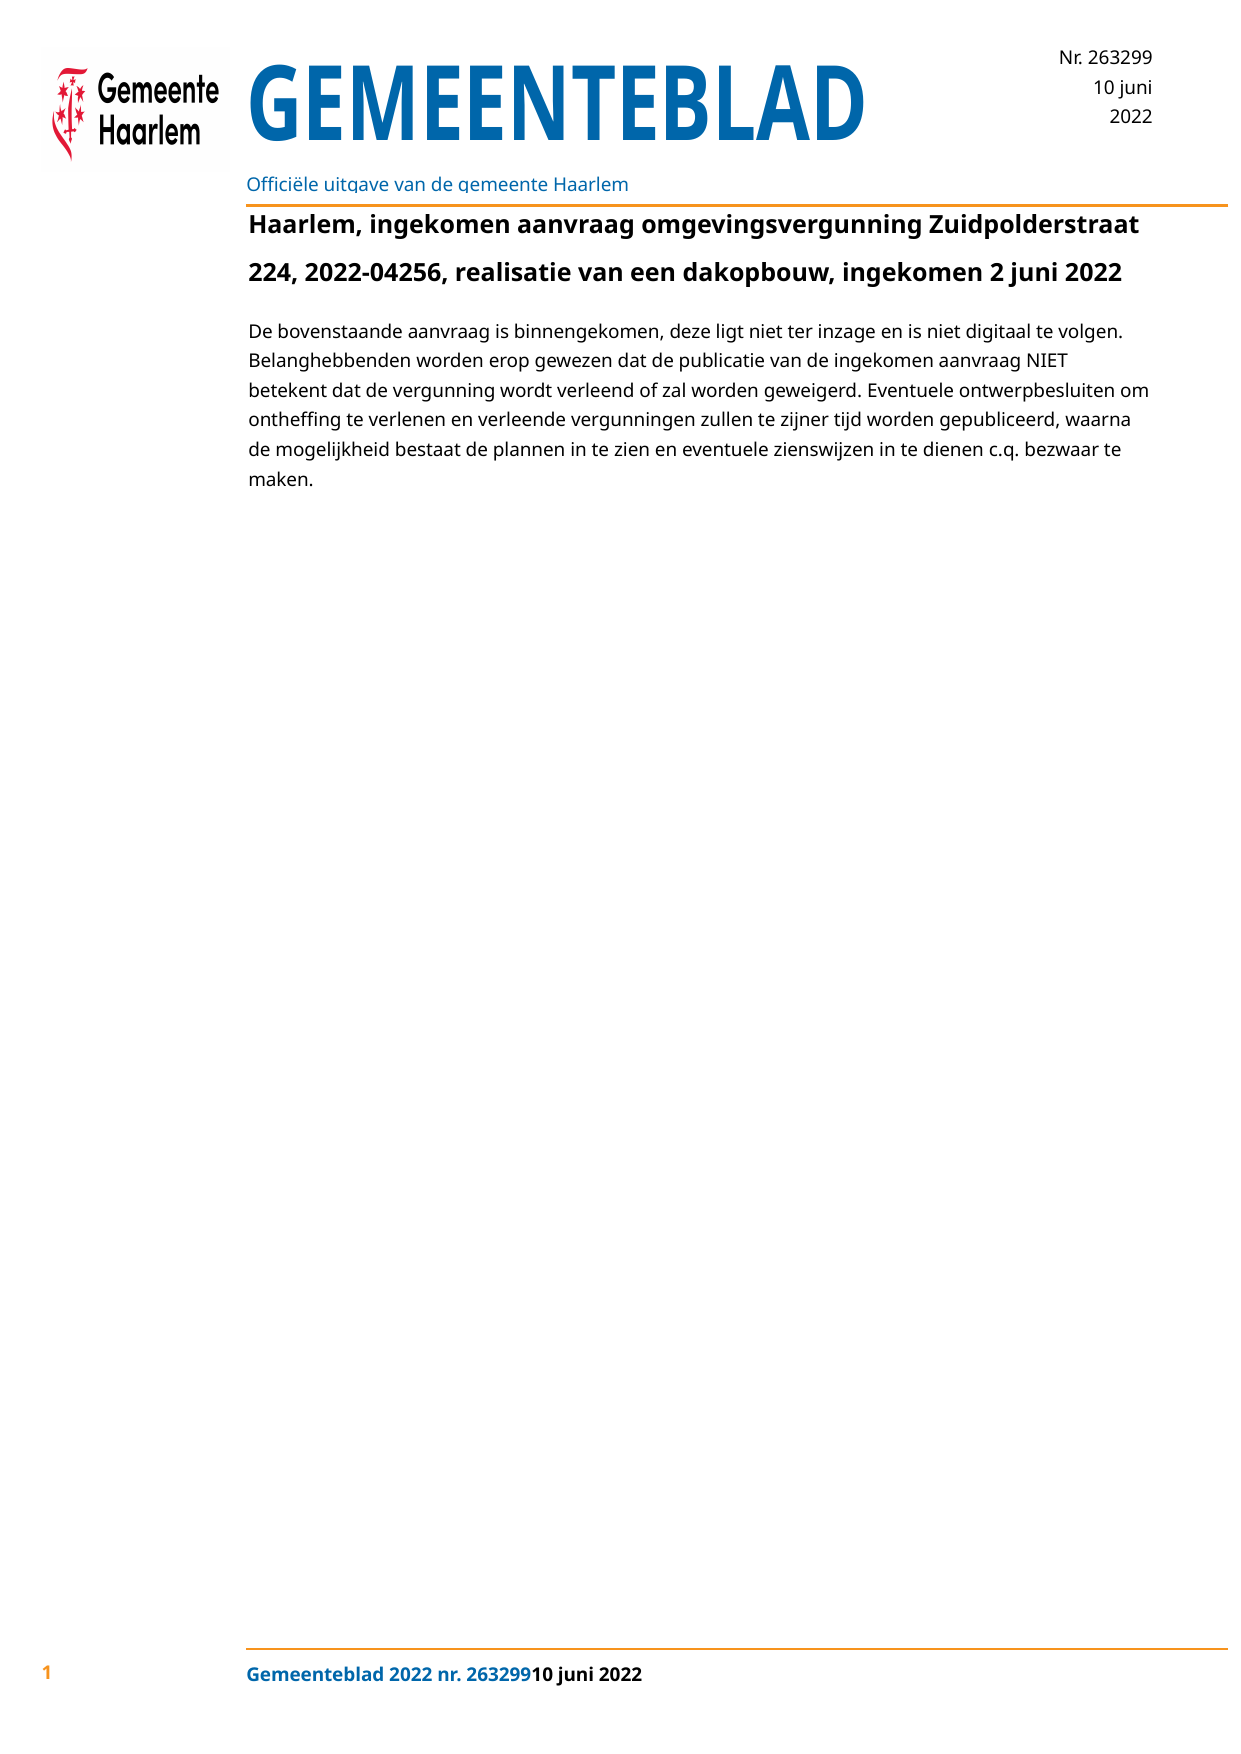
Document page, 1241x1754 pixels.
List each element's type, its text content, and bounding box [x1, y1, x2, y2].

picture [41, 47, 231, 172]
text De bovenstaande aanvraag is binnengekomen, deze ligt niet ter inzage en is niet digitaal te volgen. Belanghebbenden worden erop gewezen dat de publicatie van de ingekomen aanvraag NIET betekent dat de vergunning wordt verleend of zal worden geweigerd. Eventuele ontwerpbesluiten om ontheffing te verlenen en verleende vergunningen zullen te zijner tijd worden gepubliceerd, waarna de mogelijkheid bestaat de plannen in te zien en eventuele zienswijzen in te dienen c.q. bezwaar te maken. [248, 318, 1152, 492]
text Haarlem, ingekomen aanvraag omgevingsvergunning Zuidpolderstraat 224, 2022-04256, realisatie van een dakopbouw, ingekomen 2 juni 2022 [248, 207, 1152, 288]
